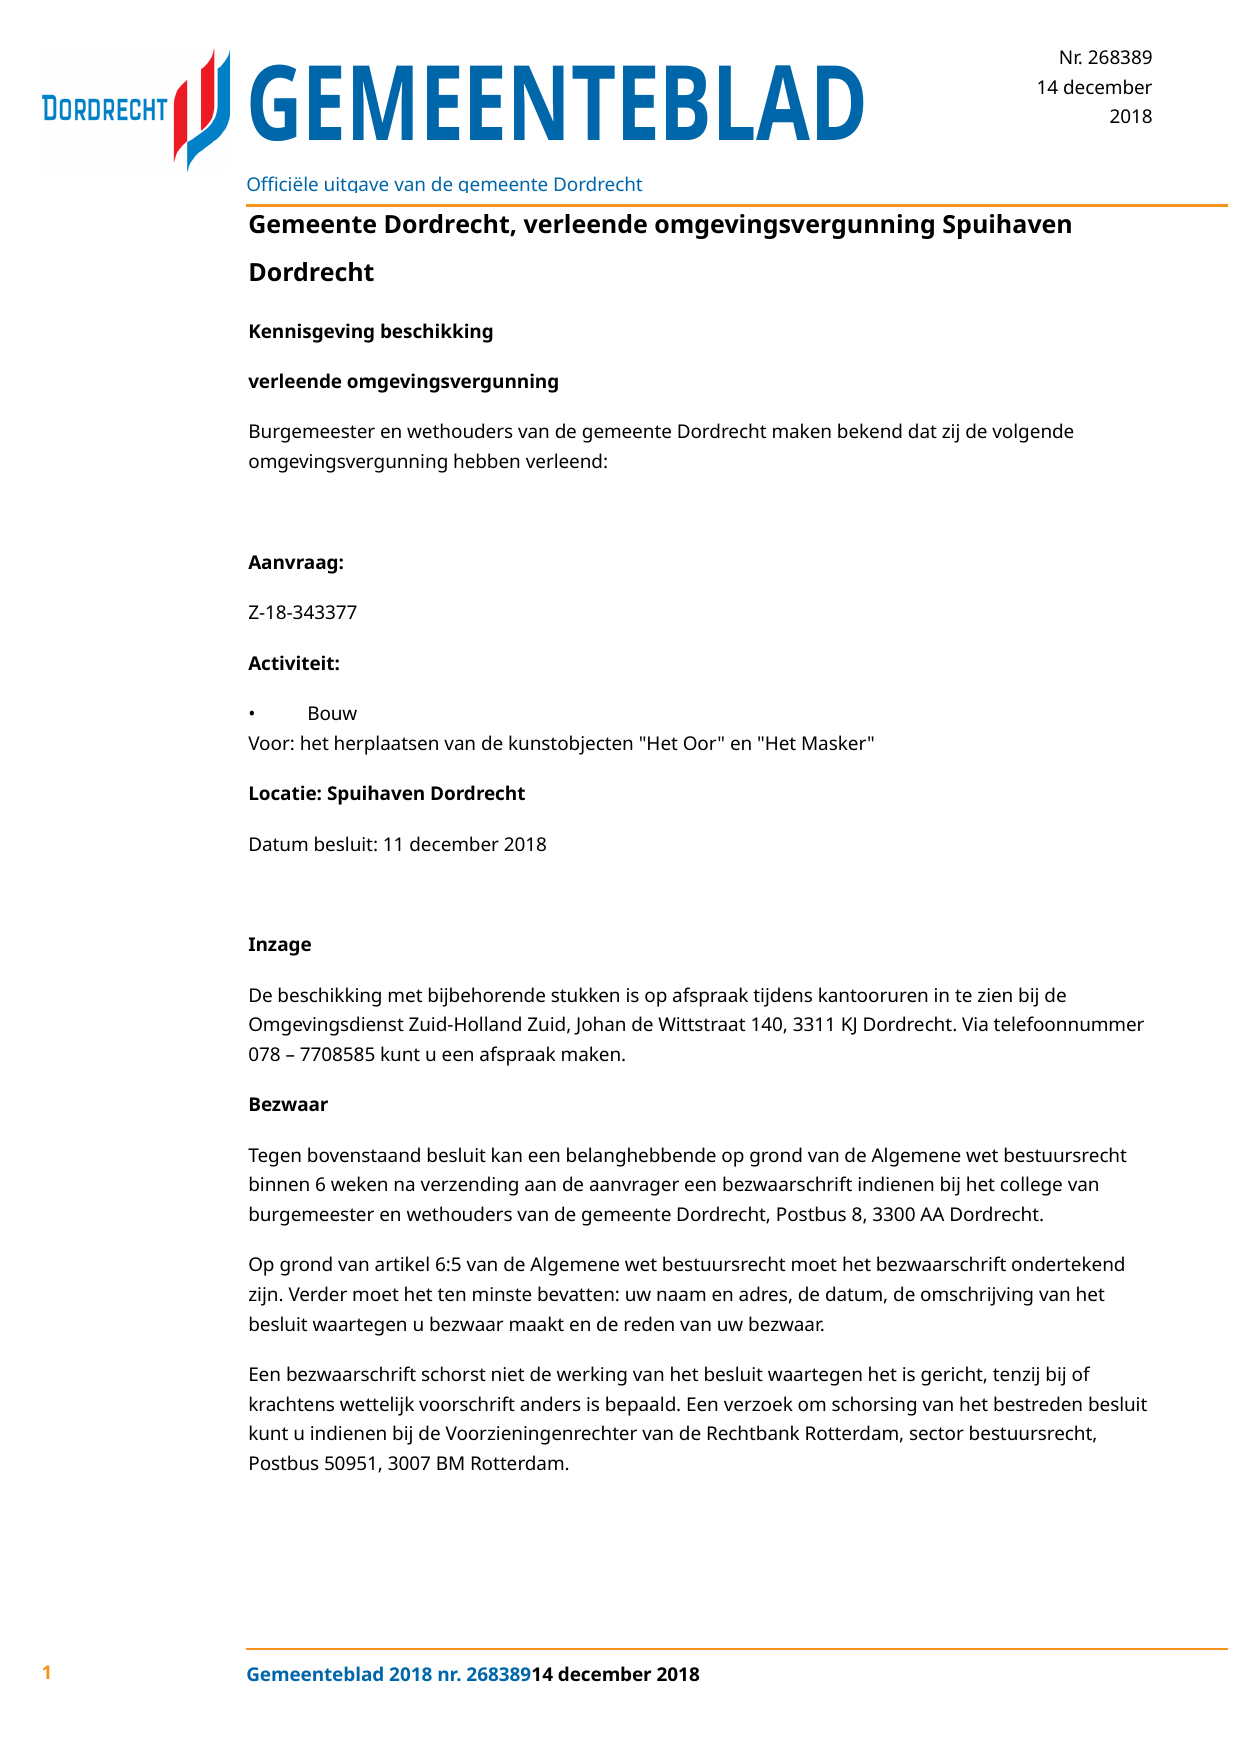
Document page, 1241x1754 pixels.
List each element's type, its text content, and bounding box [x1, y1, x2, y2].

text Datum besluit: 11 december 2018 [248, 831, 1152, 857]
text Locatie: Spuihaven Dordrecht [248, 780, 1152, 806]
text Tegen bovenstaand besluit kan een belanghebbende op grond van de Algemene wet bestuursrecht binnen 6 weken na verzending aan de aanvrager een bezwaarschrift indienen bij het college van burgemeester en wethouders van de gemeente Dordrecht, Postbus 8, 3300 AA Dordrecht. [248, 1142, 1152, 1227]
text Burgemeester en wethouders van de gemeente Dordrecht maken bekend dat zij de volgende omgevingsvergunning hebben verleend: [248, 419, 1152, 474]
text Z-18-343377 [248, 599, 1152, 625]
text Voor: het herplaatsen van de kunstobjecten "Het Oor" en "Het Masker" [248, 730, 1152, 756]
list Bouw [248, 700, 1152, 726]
picture [41, 47, 231, 172]
text Bezwaar [248, 1092, 1152, 1117]
text Op grond van artikel 6:5 van de Algemene wet bestuursrecht moet het bezwaarschrift ondertekend zijn. Verder moet het ten minste bevatten: uw naam en adres, de datum, de omschrijving van het besluit waartegen u bezwaar maakt en de reden van uw bezwaar. [248, 1252, 1152, 1337]
text Een bezwaarschrift schorst niet de werking van het besluit waartegen het is gericht, tenzij bij of krachtens wettelijk voorschrift anders is bepaald. Een verzoek om schorsing van het bestreden besluit kunt u indienen bij de Voorzieningenrechter van de Rechtbank Rotterdam, sector bestuursrecht, Postbus 50951, 3007 BM Rotterdam. [248, 1361, 1152, 1476]
text De beschikking met bijbehorende stukken is op afspraak tijdens kantooruren in te zien bij de Omgevingsdienst Zuid-Holland Zuid, Johan de Wittstraat 140, 3311 KJ Dordrecht. Via telefoonnummer 078 – 7708585 kunt u een afspraak maken. [248, 982, 1152, 1067]
text Aanvraag: [248, 549, 1152, 575]
text verleende omgevingsvergunning [248, 368, 1152, 394]
text Gemeente Dordrecht, verleende omgevingsvergunning Spuihaven Dordrecht [248, 207, 1152, 288]
text Inzage [248, 932, 1152, 957]
text Kennisgeving beschikking [248, 318, 1152, 344]
text Activiteit: [248, 650, 1152, 676]
